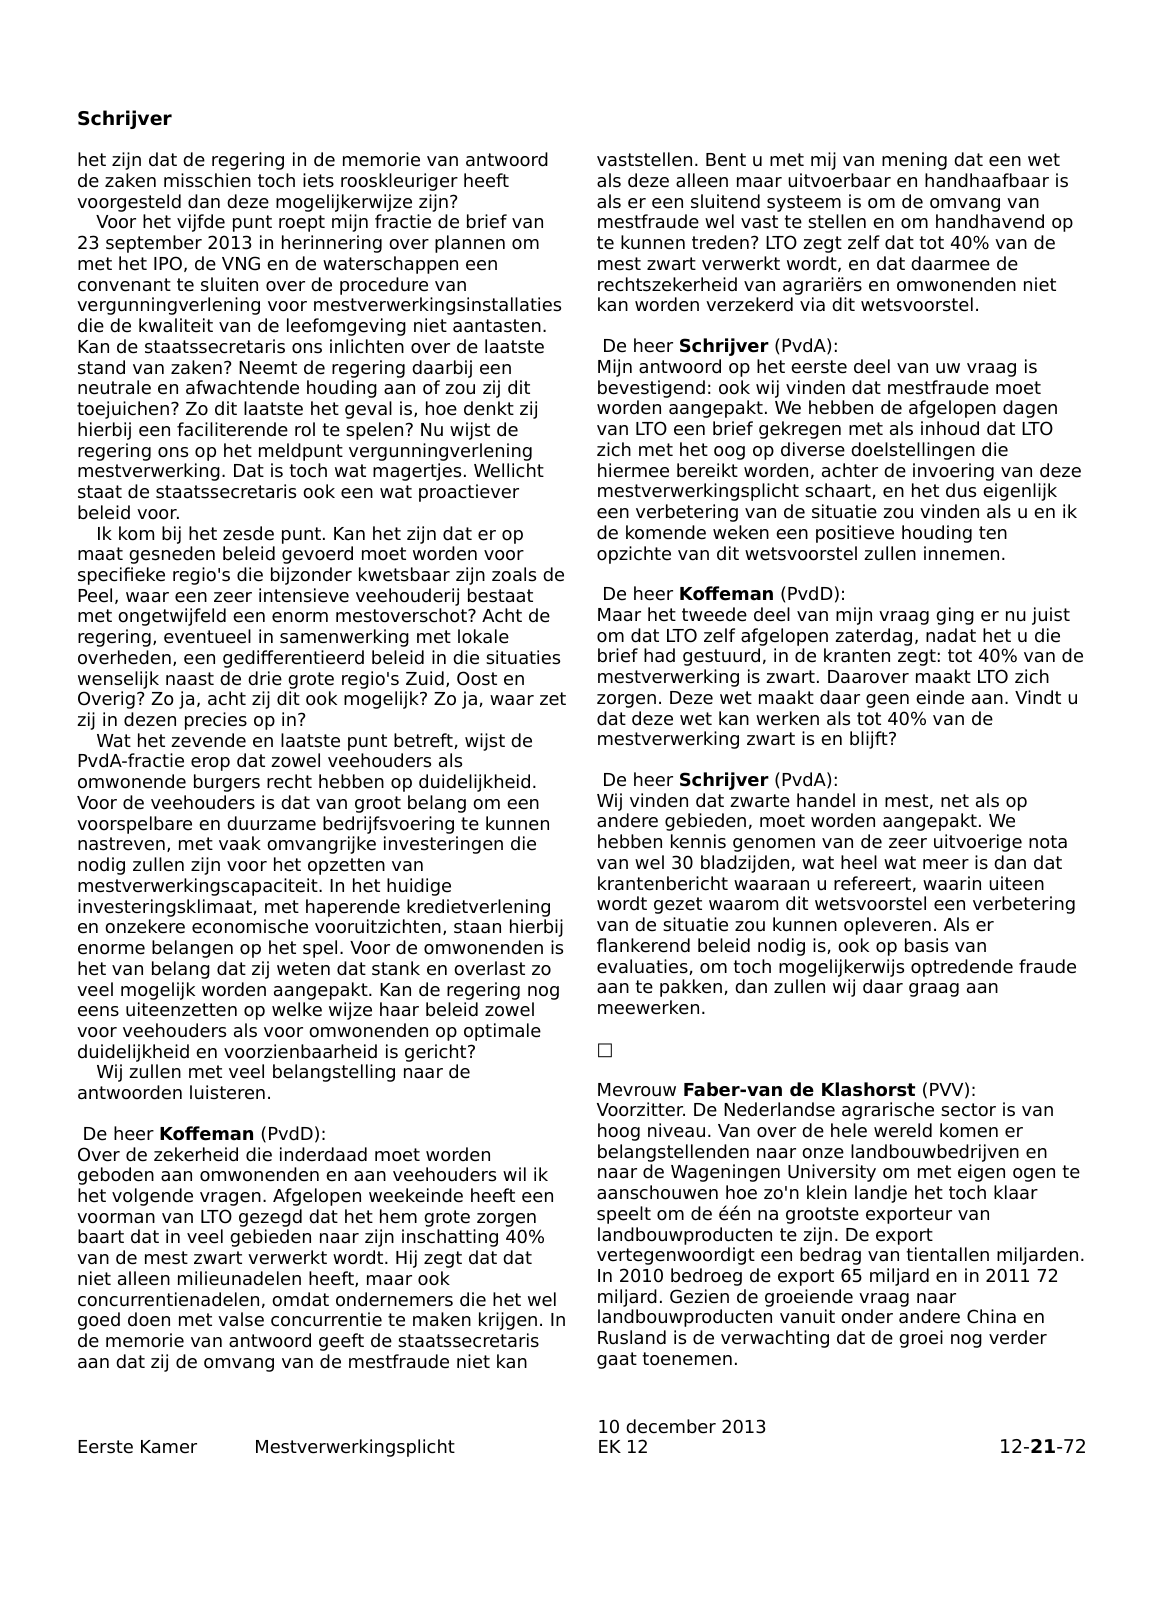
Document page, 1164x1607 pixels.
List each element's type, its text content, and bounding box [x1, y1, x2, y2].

text De heer Schrijver (PvdA): [596, 770, 1087, 791]
text Voorzitter. De Nederlandse agrarische sector is van hoog niveau. Van over de hele wereld komen er belangstellenden naar onze landbouwbedrijven en naar de Wageningen University om met eigen ogen te aanschouwen hoe zo'n klein landje het toch klaar speelt om de één na grootste exporteur van landbouwproducten te zijn. De export vertegenwoordigt een bedrag van tientallen miljarden. In 2010 bedroeg de export 65 miljard en in 2011 72 miljard. Gezien de groeiende vraag naar landbouwproducten vanuit onder andere China en Rusland is de verwachting dat de groei nog verder gaat toenemen. [596, 1100, 1087, 1369]
text De heer Koffeman (PvdD): [77, 1124, 567, 1144]
text Wat het zevende en laatste punt betreft, wijst de PvdA-fractie erop dat zowel veehouders als omwonende burgers recht hebben op duidelijkheid. Voor de veehouders is dat van groot belang om een voorspelbare en duurzame bedrijfsvoering te kunnen nastreven, met vaak omvangrijke investeringen die nodig zullen zijn voor het opzetten van mestverwerkingscapaciteit. In het huidige investeringsklimaat, met haperende kredietverlening en onzekere economische vooruitzichten, staan hierbij enorme belangen op het spel. Voor de omwonenden is het van belang dat zij weten dat stank en overlast zo veel mogelijk worden aangepakt. Kan de regering nog eens uiteenzetten op welke wijze haar beleid zowel voor veehouders als voor omwonenden op optimale duidelijkheid en voorzienbaarheid is gericht? [77, 731, 567, 1062]
text Wij vinden dat zwarte handel in mest, net als op andere gebieden, moet worden aangepakt. We hebben kennis genomen van de zeer uitvoerige nota van wel 30 bladzijden, wat heel wat meer is dan dat krantenbericht waaraan u refereert, waarin uiteen wordt gezet waarom dit wetsvoorstel een verbetering van de situatie zou kunnen opleveren. Als er flankerend beleid nodig is, ook op basis van evaluaties, om toch mogelijkerwijs optredende fraude aan te pakken, dan zullen wij daar graag aan meewerken. [596, 791, 1087, 1019]
text Over de zekerheid die inderdaad moet worden geboden aan omwonenden en aan veehouders wil ik het volgende vragen. Afgelopen weekeinde heeft een voorman van LTO gezegd dat het hem grote zorgen baart dat in veel gebieden naar zijn inschatting 40% van de mest zwart verwerkt wordt. Hij zegt dat dat niet alleen milieunadelen heeft, maar ook concurrentienadelen, omdat ondernemers die het wel goed doen met valse concurrentie te maken krijgen. In de memorie van antwoord geeft de staatssecretaris aan dat zij de omvang van de mestfraude niet kan [77, 1144, 567, 1372]
text Mevrouw Faber-van de Klashorst (PVV): [596, 1079, 1087, 1100]
text Mijn antwoord op het eerste deel van uw vraag is bevestigend: ook wij vinden dat mestfraude moet worden aangepakt. We hebben de afgelopen dagen van LTO een brief gekregen met als inhoud dat LTO zich met het oog op diverse doelstellingen die hiermee bereikt worden, achter de invoering van deze mestverwerkingsplicht schaart, en het dus eigenlijk een verbetering van de situatie zou vinden als u en ik de komende weken een positieve houding ten opzichte van dit wetsvoorstel zullen innemen. [596, 357, 1087, 564]
text De heer Schrijver (PvdA): [596, 336, 1087, 357]
text het zijn dat de regering in de memorie van antwoord de zaken misschien toch iets rooskleuriger heeft voorgesteld dan deze mogelijkerwijze zijn? [77, 150, 567, 212]
text Ik kom bij het zesde punt. Kan het zijn dat er op maat gesneden beleid gevoerd moet worden voor specifieke regio's die bijzonder kwetsbaar zijn zoals de Peel, waar een zeer intensieve veehouderij bestaat met ongetwijfeld een enorm mestoverschot? Acht de regering, eventueel in samenwerking met lokale overheden, een gedifferentieerd beleid in die situaties wenselijk naast de drie grote regio's Zuid, Oost en Overig? Zo ja, acht zij dit ook mogelijk? Zo ja, waar zet zij in dezen precies op in? [77, 523, 567, 731]
text Voor het vijfde punt roept mijn fractie de brief van 23 september 2013 in herinnering over plannen om met het IPO, de VNG en de waterschappen een convenant te sluiten over de procedure van vergunningverlening voor mestverwerkingsinstallaties die de kwaliteit van de leefomgeving niet aantasten. Kan de staatssecretaris ons inlichten over de laatste stand van zaken? Neemt de regering daarbij een neutrale en afwachtende houding aan of zou zij dit toejuichen? Zo dit laatste het geval is, hoe denkt zij hierbij een faciliterende rol te spelen? Nu wijst de regering ons op het meldpunt vergunningverlening mestverwerking. Dat is toch wat magertjes. Wellicht staat de staatssecretaris ook een wat proactiever beleid voor. [77, 212, 567, 523]
text vaststellen. Bent u met mij van mening dat een wet als deze alleen maar uitvoerbaar en handhaafbaar is als er een sluitend systeem is om de omvang van mestfraude wel vast te stellen en om handhavend op te kunnen treden? LTO zegt zelf dat tot 40% van de mest zwart verwerkt wordt, en dat daarmee de rechtszekerheid van agrariërs en omwonenden niet kan worden verzekerd via dit wetsvoorstel. [596, 150, 1087, 316]
text Maar het tweede deel van mijn vraag ging er nu juist om dat LTO zelf afgelopen zaterdag, nadat het u die brief had gestuurd, in de kranten zegt: tot 40% van de mestverwerking is zwart. Daarover maakt LTO zich zorgen. Deze wet maakt daar geen einde aan. Vindt u dat deze wet kan werken als tot 40% van de mestverwerking zwart is en blijft? [596, 605, 1087, 750]
text □ [596, 1039, 1087, 1059]
text De heer Koffeman (PvdD): [596, 584, 1087, 605]
text Wij zullen met veel belangstelling naar de antwoorden luisteren. [77, 1062, 567, 1104]
